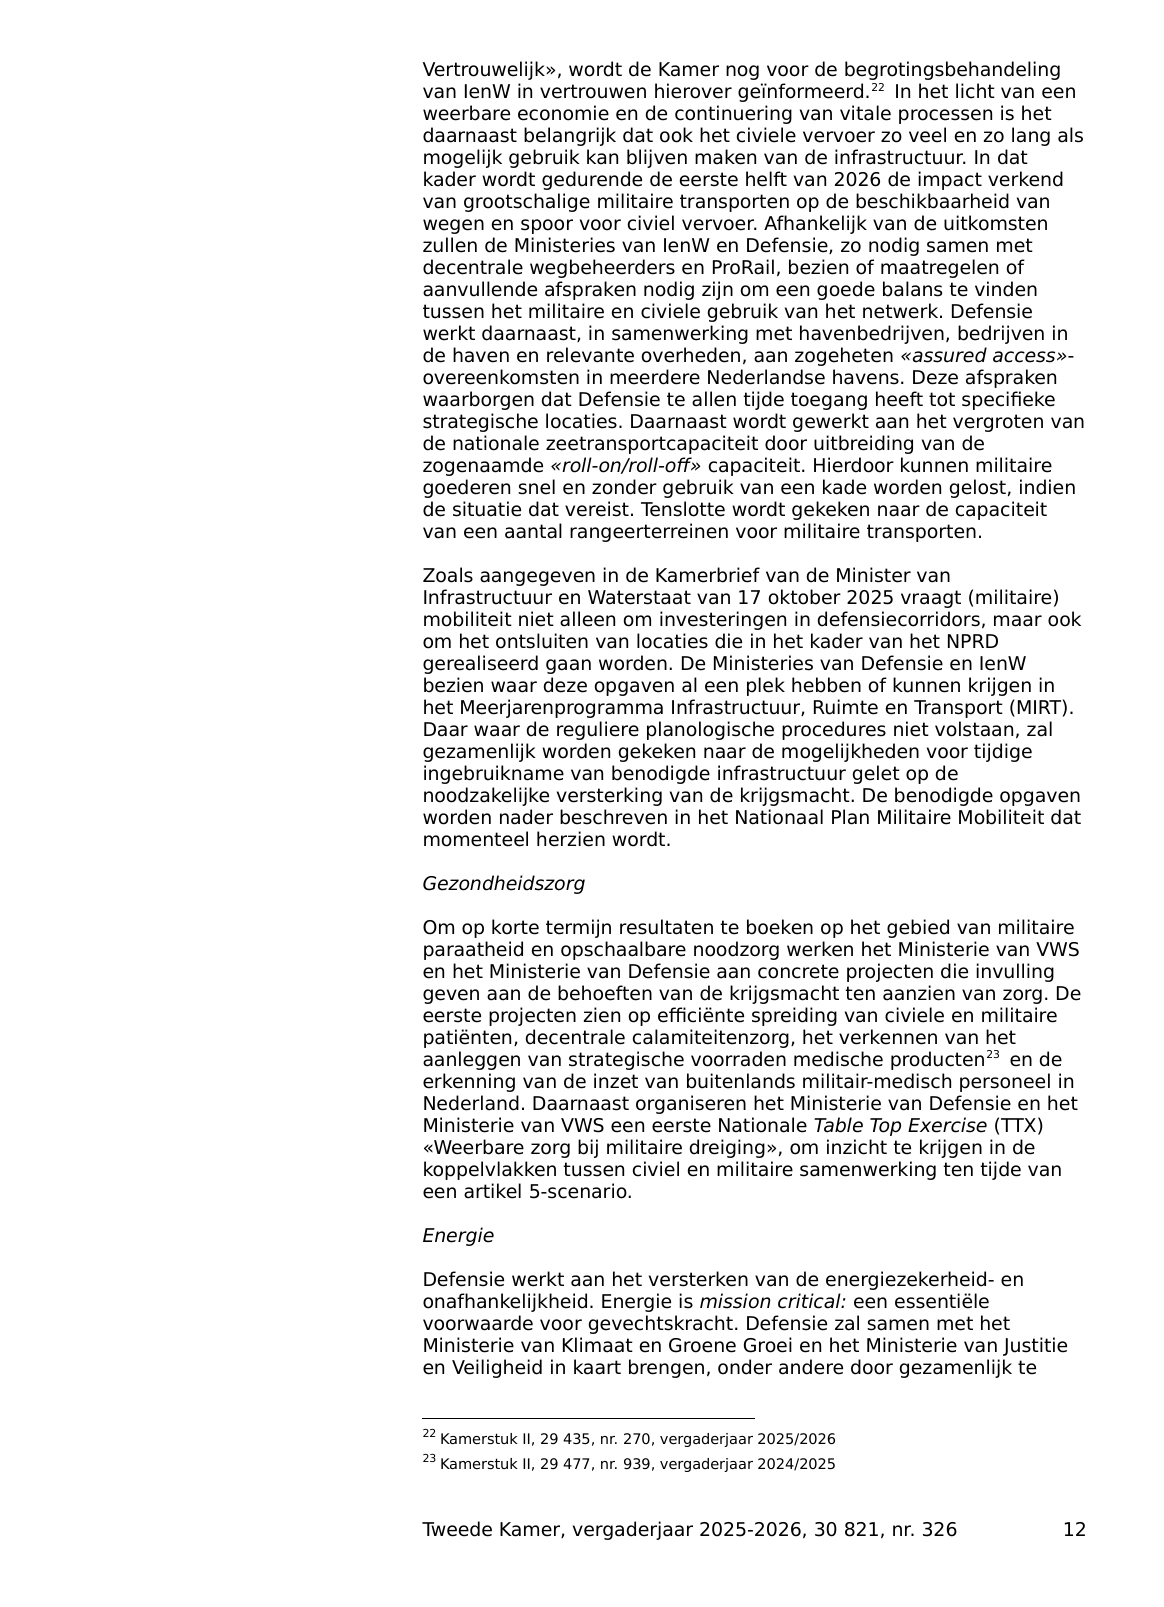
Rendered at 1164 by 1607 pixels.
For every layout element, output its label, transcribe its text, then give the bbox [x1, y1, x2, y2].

text Om op korte termijn resultaten te boeken op het gebied van militaire paraatheid en opschaalbare noodzorg werken het Ministerie van VWS en het Ministerie van Defensie aan concrete projecten die invulling geven aan de behoeften van de krijgsmacht ten aanzien van zorg. De eerste projecten zien op efficiënte spreiding van civiele en militaire patiënten, decentrale calamiteitenzorg, het verkennen van het aanleggen van strategische voorraden medische producten en de erkenning van de inzet van buitenlands militair-medisch personeel in Nederland. Daarnaast organiseren het Ministerie van Defensie en het Ministerie van VWS een eerste Nationale Table Top Exercise (TTX) «Weerbare zorg bij militaire dreiging», om inzicht te krijgen in de koppelvlakken tussen civiel en militaire samenwerking ten tijde van een artikel 5-scenario. [422, 917, 1087, 1203]
text Vertrouwelijk», wordt de Kamer nog voor de begrotingsbehandeling van IenW in vertrouwen hierover geïnformeerd. In het licht van een weerbare economie en de continuering van vitale processen is het daarnaast belangrijk dat ook het civiele vervoer zo veel en zo lang als mogelijk gebruik kan blijven maken van de infrastructuur. In dat kader wordt gedurende de eerste helft van 2026 de impact verkend van grootschalige militaire transporten op de beschikbaarheid van wegen en spoor voor civiel vervoer. Afhankelijk van de uitkomsten zullen de Ministeries van IenW en Defensie, zo nodig samen met decentrale wegbeheerders en ProRail, bezien of maatregelen of aanvullende afspraken nodig zijn om een goede balans te vinden tussen het militaire en civiele gebruik van het netwerk. Defensie werkt daarnaast, in samenwerking met havenbedrijven, bedrijven in de haven en relevante overheden, aan zogeheten «assured access»-overeenkomsten in meerdere Nederlandse havens. Deze afspraken waarborgen dat Defensie te allen tijde toegang heeft tot specifieke strategische locaties. Daarnaast wordt gewerkt aan het vergroten van de nationale zeetransportcapaciteit door uitbreiding van de zogenaamde «roll-on/roll-off» capaciteit. Hierdoor kunnen militaire goederen snel en zonder gebruik van een kade worden gelost, indien de situatie dat vereist. Tenslotte wordt gekeken naar de capaciteit van een aantal rangeerterreinen voor militaire transporten. [422, 59, 1087, 543]
text Kamerstuk II, 29 477, nr. 939, vergaderjaar 2024/2025 [422, 1452, 1087, 1474]
text Defensie werkt aan het versterken van de energiezekerheid- en onafhankelijkheid. Energie is mission critical: een essentiële voorwaarde voor gevechtskracht. Defensie zal samen met het Ministerie van Klimaat en Groene Groei en het Ministerie van Justitie en Veiligheid in kaart brengen, onder andere door gezamenlijk te [422, 1269, 1087, 1379]
subtitle Gezondheidszorg [422, 873, 1087, 895]
subtitle Energie [422, 1225, 1087, 1247]
text Kamerstuk II, 29 435, nr. 270, vergaderjaar 2025/2026 [422, 1427, 1087, 1449]
text Zoals aangegeven in de Kamerbrief van de Minister van Infrastructuur en Waterstaat van 17 oktober 2025 vraagt (militaire) mobiliteit niet alleen om investeringen in defensiecorridors, maar ook om het ontsluiten van locaties die in het kader van het NPRD gerealiseerd gaan worden. De Ministeries van Defensie en IenW bezien waar deze opgaven al een plek hebben of kunnen krijgen in het Meerjarenprogramma Infrastructuur, Ruimte en Transport (MIRT). Daar waar de reguliere planologische procedures niet volstaan, zal gezamenlijk worden gekeken naar de mogelijkheden voor tijdige ingebruikname van benodigde infrastructuur gelet op de noodzakelijke versterking van de krijgsmacht. De benodigde opgaven worden nader beschreven in het Nationaal Plan Militaire Mobiliteit dat momenteel herzien wordt. [422, 565, 1087, 851]
